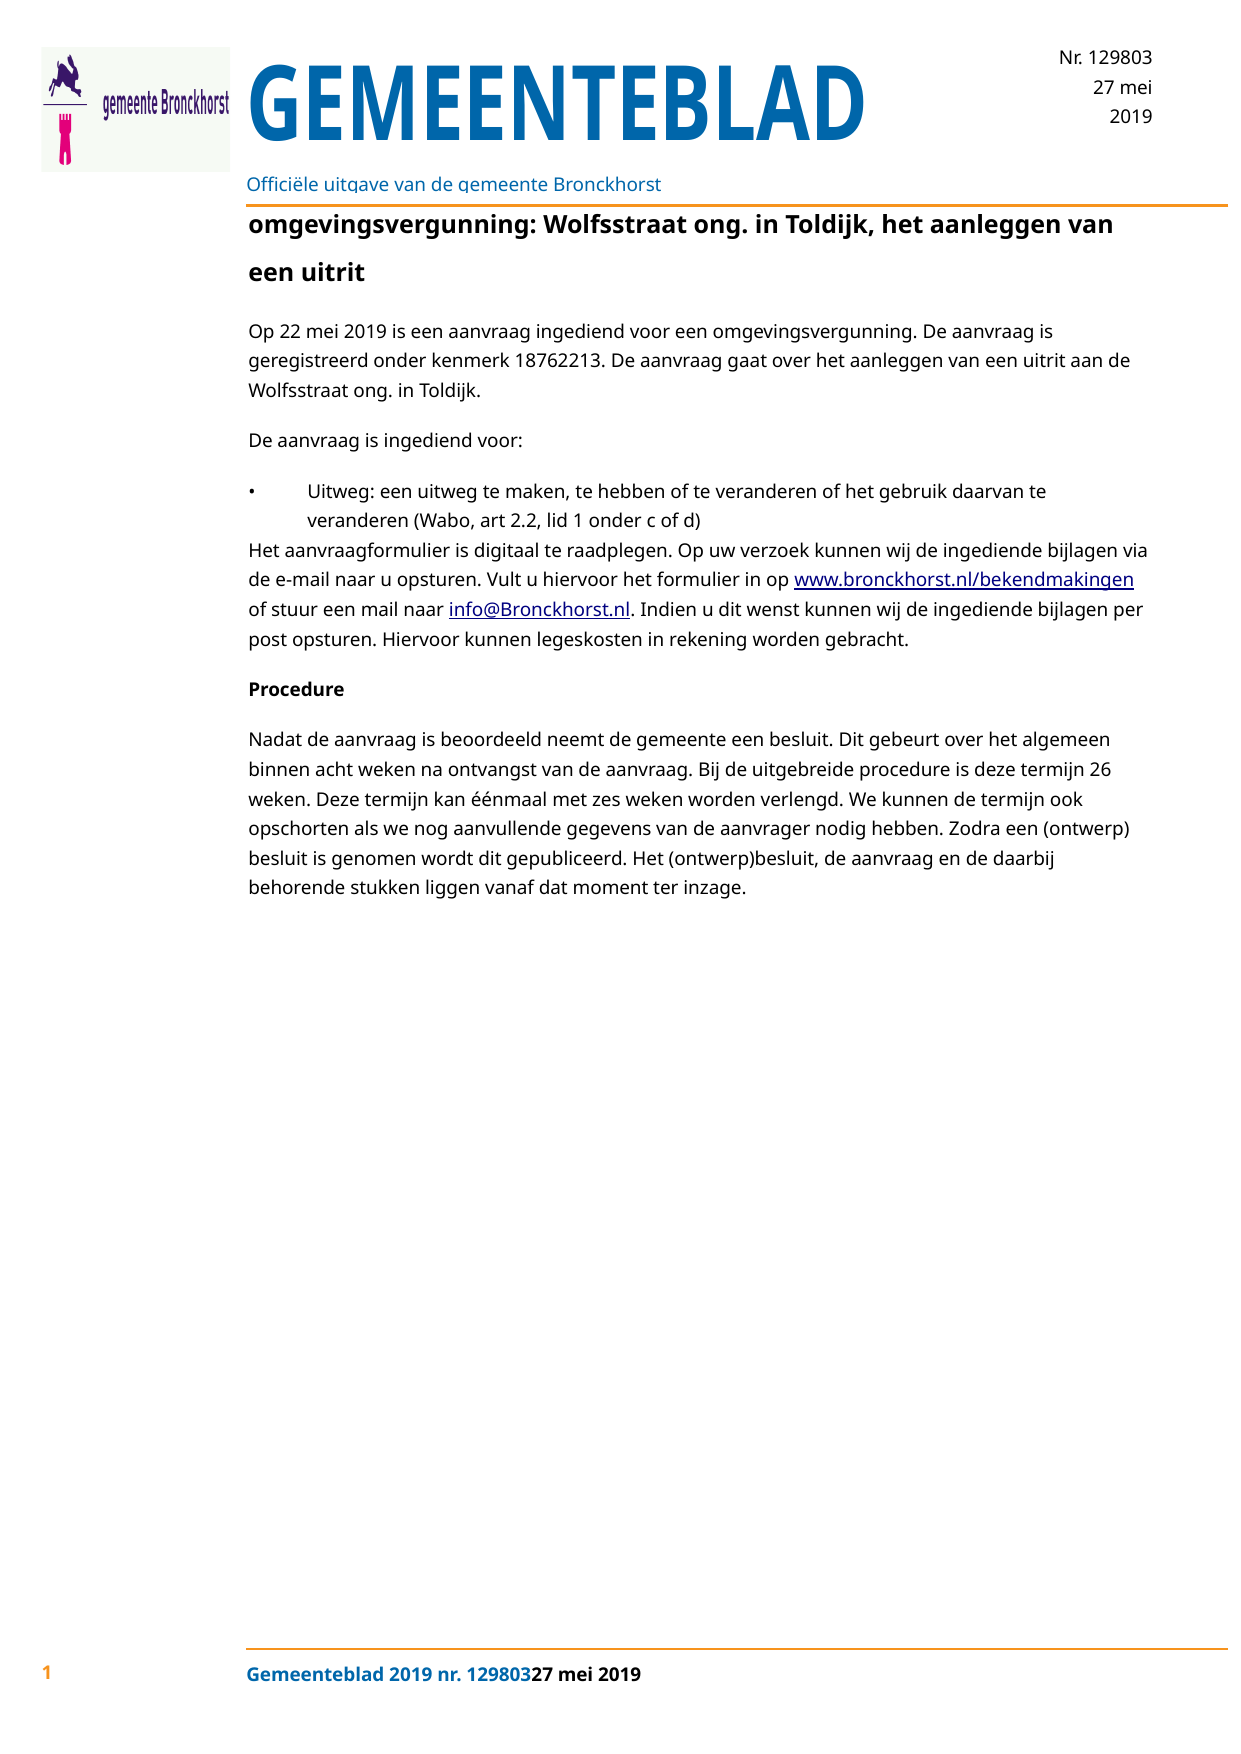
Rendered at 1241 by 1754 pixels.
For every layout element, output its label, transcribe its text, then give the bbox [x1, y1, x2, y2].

text Nadat de aanvraag is beoordeeld neemt de gemeente een besluit. Dit gebeurt over het algemeen binnen acht weken na ontvangst van de aanvraag. Bij de uitgebreide procedure is deze termijn 26 weken. Deze termijn kan éénmaal met zes weken worden verlengd. We kunnen de termijn ook opschorten als we nog aanvullende gegevens van de aanvrager nodig hebben. Zodra een (ontwerp) besluit is genomen wordt dit gepubliceerd. Het (ontwerp)besluit, de aanvraag en de daarbij behorende stukken liggen vanaf dat moment ter inzage. [248, 727, 1152, 900]
picture [41, 47, 231, 172]
text Procedure [248, 676, 1152, 702]
text omgevingsvergunning: Wolfsstraat ong. in Toldijk, het aanleggen van een uitrit [248, 207, 1152, 288]
list Uitweg: een uitweg te maken, te hebben of te veranderen of het gebruik daarvan te veranderen (Wabo, art 2.2, lid 1 onder c of d) [248, 478, 1152, 533]
text Op 22 mei 2019 is een aanvraag ingediend voor een omgevingsvergunning. De aanvraag is geregistreerd onder kenmerk 18762213. De aanvraag gaat over het aanleggen van een uitrit aan de Wolfsstraat ong. in Toldijk. [248, 318, 1152, 403]
text Het aanvraagformulier is digitaal te raadplegen. Op uw verzoek kunnen wij de ingediende bijlagen via de e-mail naar u opsturen. Vult u hiervoor het formulier in op www.bronckhorst.nl/bekendmakingen of stuur een mail naar info@Bronckhorst.nl. Indien u dit wenst kunnen wij de ingediende bijlagen per post opsturen. Hiervoor kunnen legeskosten in rekening worden gebracht. [248, 537, 1152, 652]
text De aanvraag is ingediend voor: [248, 427, 1152, 453]
